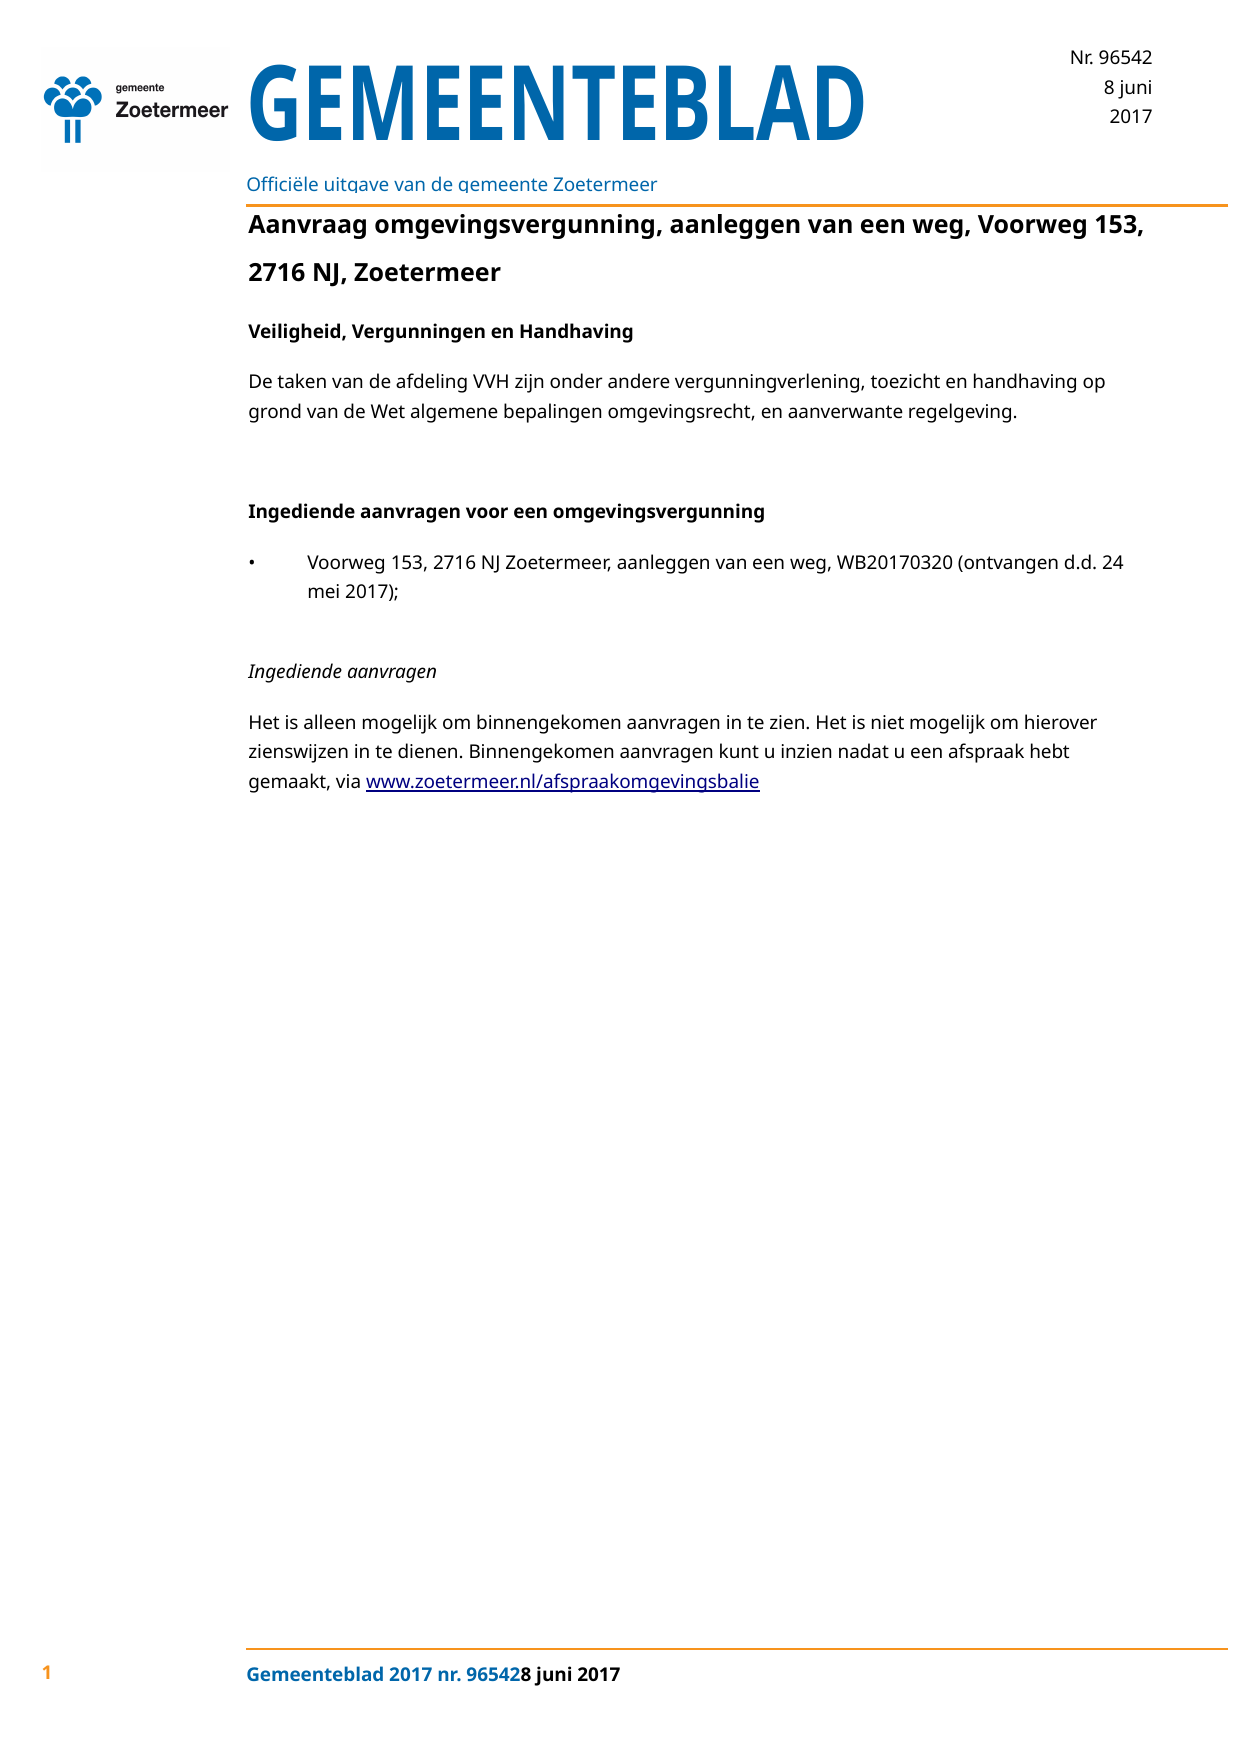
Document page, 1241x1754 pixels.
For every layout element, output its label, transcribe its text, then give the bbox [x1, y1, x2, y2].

text Het is alleen mogelijk om binnengekomen aanvragen in te zien. Het is niet mogelijk om hierover zienswijzen in te dienen. Binnengekomen aanvragen kunt u inzien nadat u een afspraak hebt gemaakt, via www.zoetermeer.nl/afspraakomgevingsbalie [248, 709, 1152, 794]
text Ingediende aanvragen voor een omgevingsvergunning [248, 499, 1152, 524]
text Veiligheid, Vergunningen en Handhaving [248, 318, 1152, 344]
list Voorweg 153, 2716 NJ Zoetermeer, aanleggen van een weg, WB20170320 (ontvangen d.d. 24 mei 2017); [248, 549, 1152, 604]
text Aanvraag omgevingsvergunning, aanleggen van een weg, Voorweg 153, 2716 NJ, Zoetermeer [248, 207, 1152, 288]
text De taken van de afdeling VVH zijn onder andere vergunningverlening, toezicht en handhaving op grond van de Wet algemene bepalingen omgevingsrecht, en aanverwante regelgeving. [248, 368, 1152, 424]
picture [41, 47, 231, 172]
text Ingediende aanvragen [248, 659, 1152, 684]
